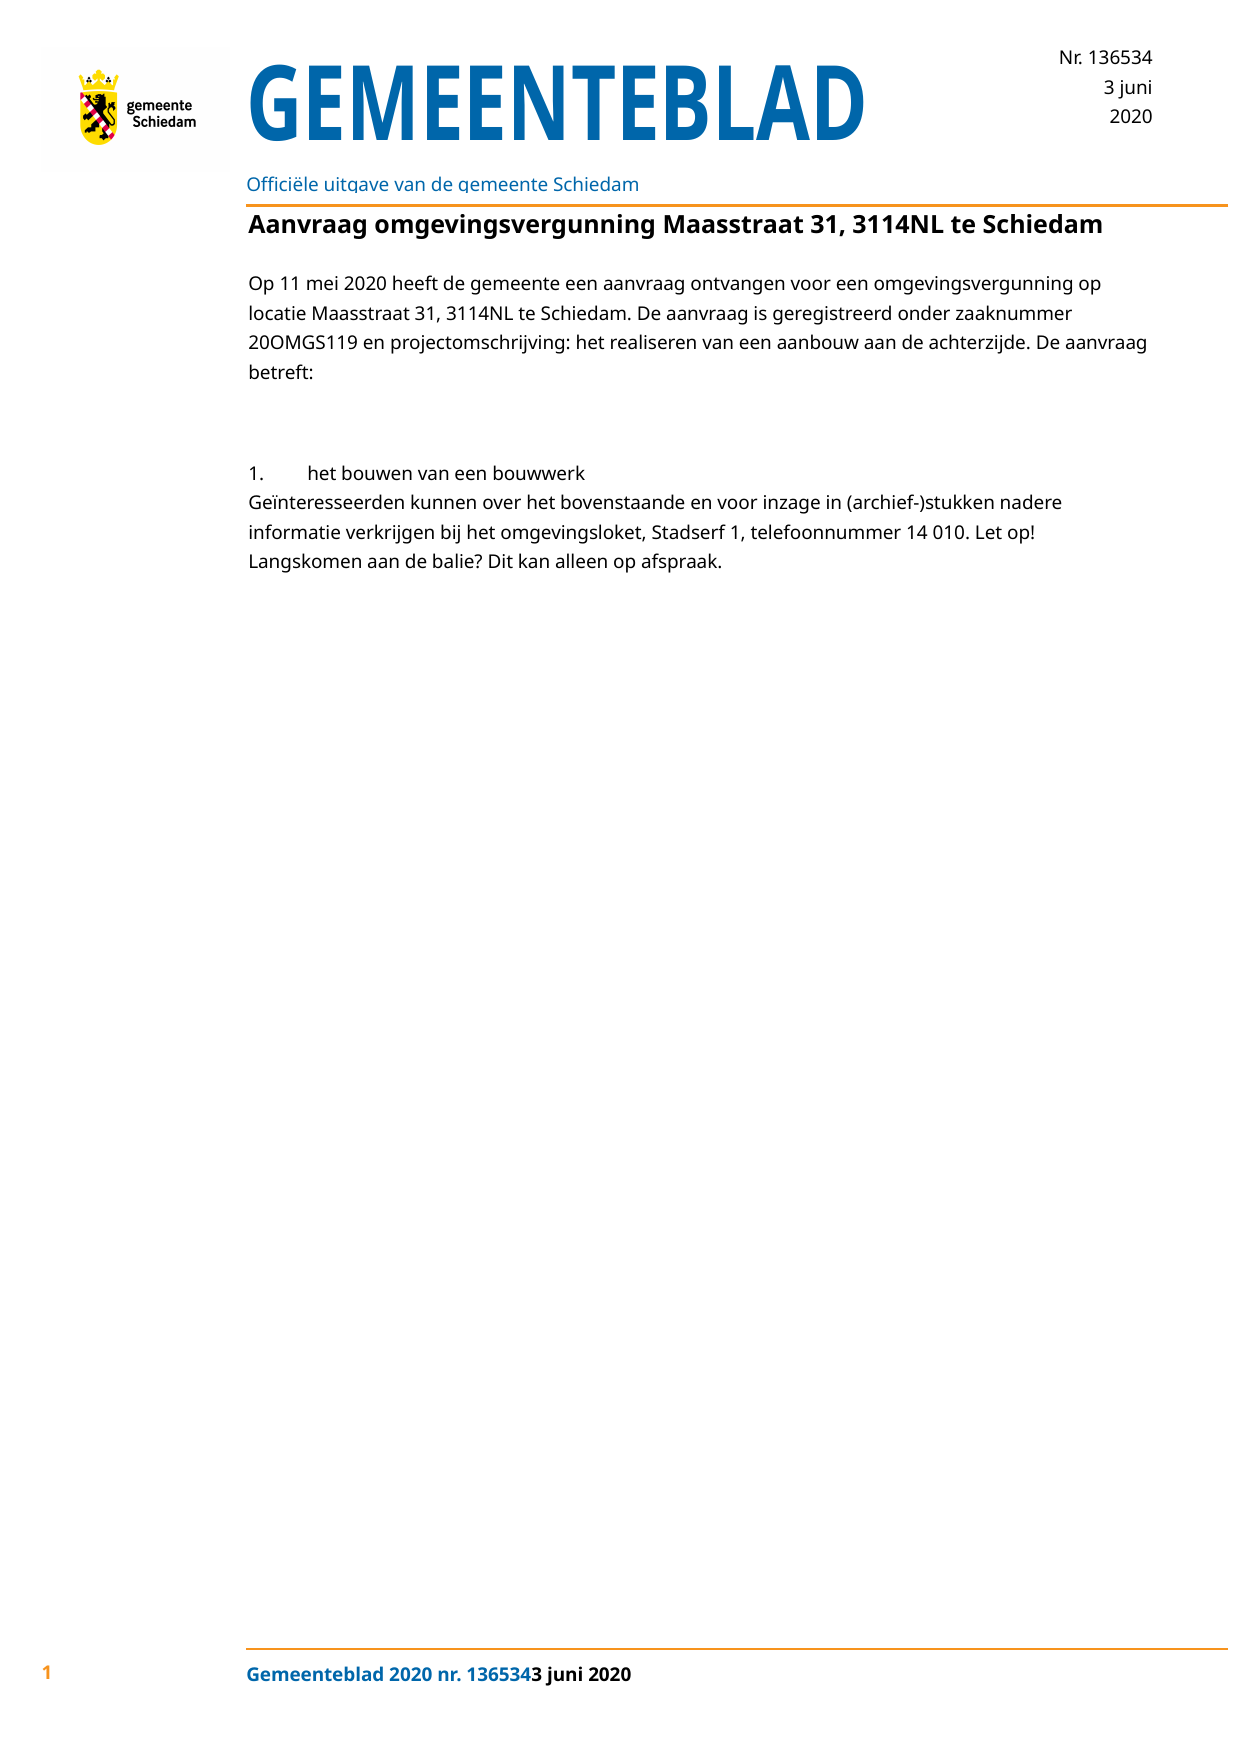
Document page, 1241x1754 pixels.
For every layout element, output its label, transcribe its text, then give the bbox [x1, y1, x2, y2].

picture [41, 47, 231, 172]
list het bouwen van een bouwwerk [248, 460, 1152, 486]
text Op 11 mei 2020 heeft de gemeente een aanvraag ontvangen voor een omgevingsvergunning op locatie Maasstraat 31, 3114NL te Schiedam. De aanvraag is geregistreerd onder zaaknummer 20OMGS119 en projectomschrijving: het realiseren van een aanbouw aan de achterzijde. De aanvraag betreft: [248, 270, 1152, 385]
text Aanvraag omgevingsvergunning Maasstraat 31, 3114NL te Schiedam [248, 207, 1152, 241]
text Geïnteresseerden kunnen over het bovenstaande en voor inzage in (archief-)stukken nadere informatie verkrijgen bij het omgevingsloket, Stadserf 1, telefoonnummer 14 010. Let op! Langskomen aan de balie? Dit kan alleen op afspraak. [248, 489, 1152, 574]
